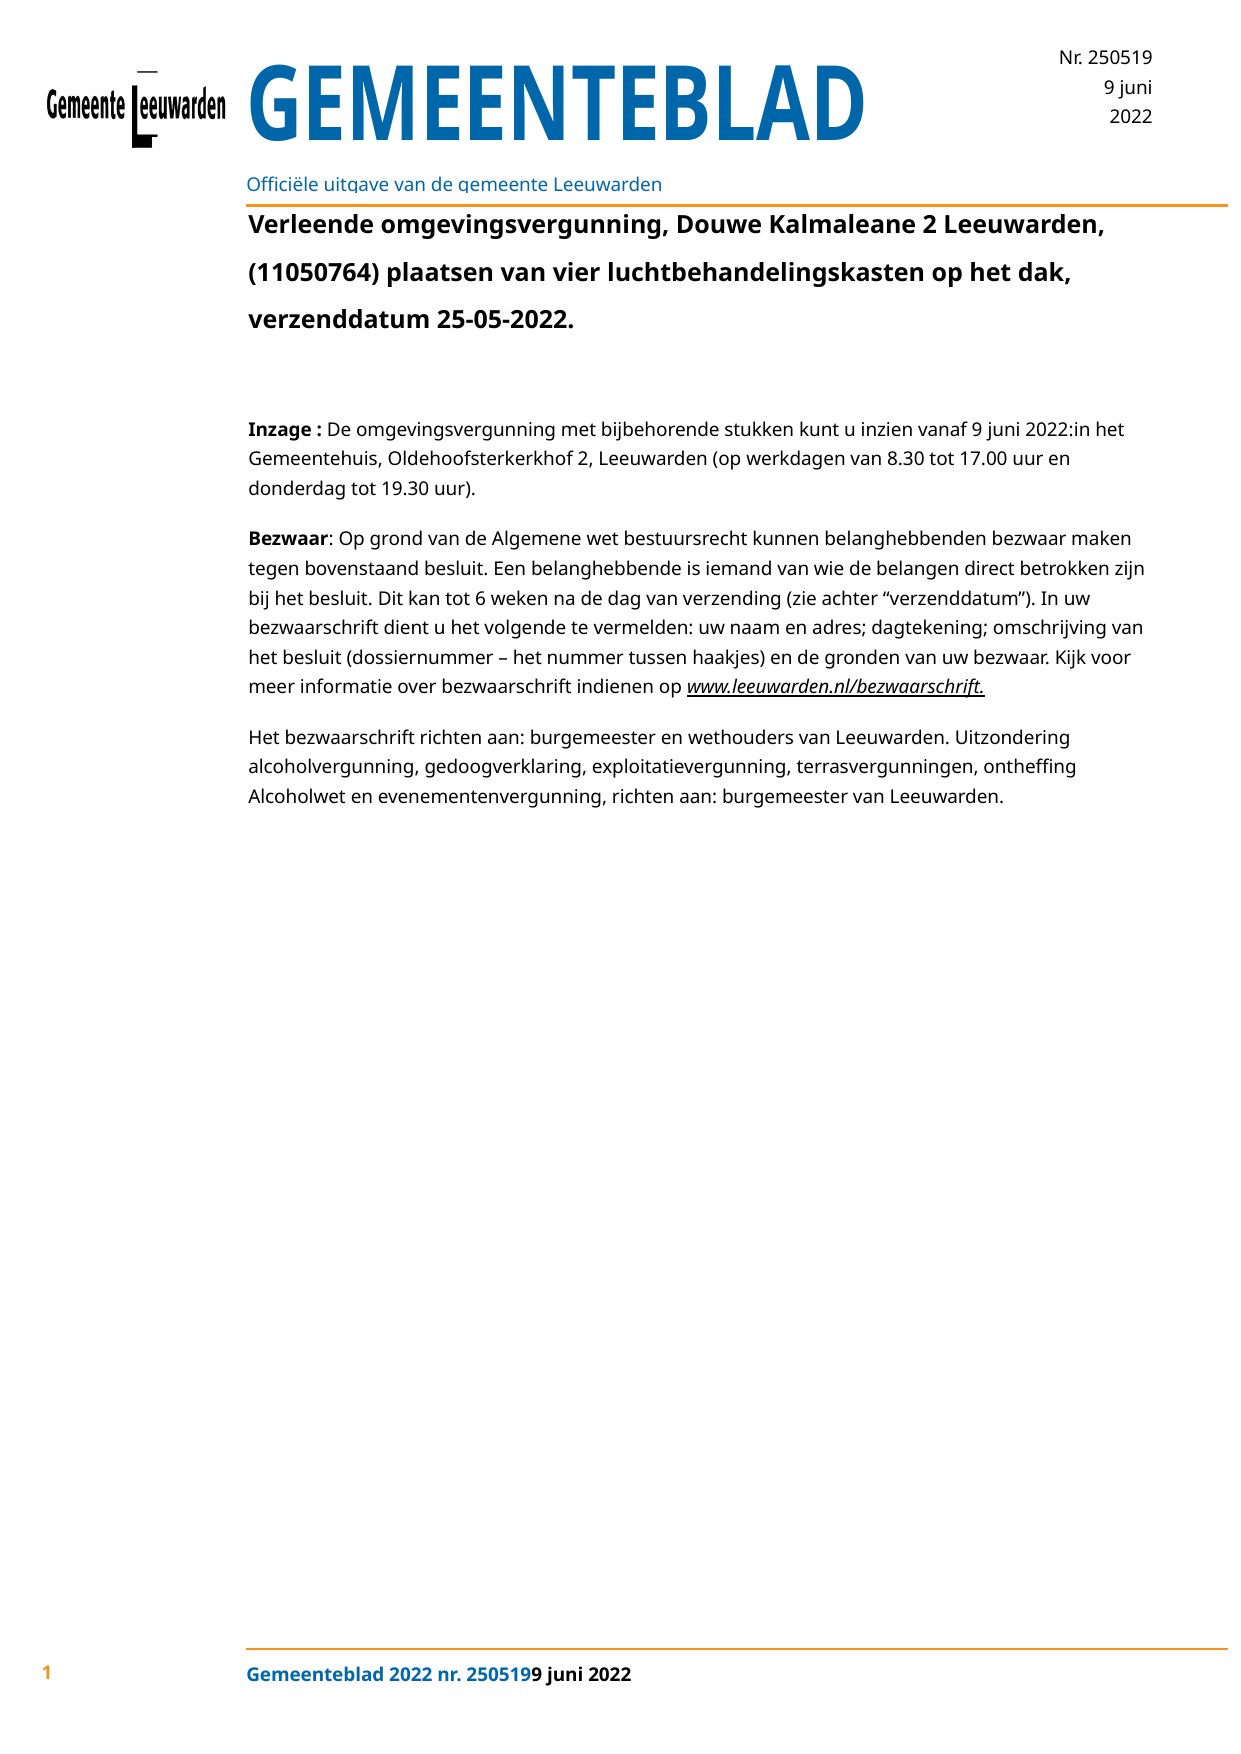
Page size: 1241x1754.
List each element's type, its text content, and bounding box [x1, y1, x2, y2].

text Het bezwaarschrift richten aan: burgemeester en wethouders van Leeuwarden. Uitzondering alcoholvergunning, gedoogverklaring, exploitatievergunning, terrasvergunningen, ontheffing Alcoholwet en evenementenvergunning, richten aan: burgemeester van Leeuwarden. [248, 724, 1152, 809]
picture [41, 47, 231, 172]
text Verleende omgevingsvergunning, Douwe Kalmaleane 2 Leeuwarden, (11050764) plaatsen van vier luchtbehandelingskasten op het dak, verzenddatum 25-05-2022. [248, 207, 1152, 336]
text Bezwaar: Op grond van de Algemene wet bestuursrecht kunnen belanghebbenden bezwaar maken tegen bovenstaand besluit. Een belanghebbende is iemand van wie de belangen direct betrokken zijn bij het besluit. Dit kan tot 6 weken na de dag van verzending (zie achter “verzenddatum”). In uw bezwaarschrift dient u het volgende te vermelden: uw naam en adres; dagtekening; omschrijving van het besluit (dossiernummer – het nummer tussen haakjes) en de gronden van uw bezwaar. Kijk voor meer informatie over bezwaarschrift indienen op www.leeuwarden.nl/bezwaarschrift. [248, 526, 1152, 699]
text Inzage : De omgevingsvergunning met bijbehorende stukken kunt u inzien vanaf 9 juni 2022:in het Gemeentehuis, Oldehoofsterkerkhof 2, Leeuwarden (op werkdagen van 8.30 tot 17.00 uur en donderdag tot 19.30 uur). [248, 416, 1152, 501]
